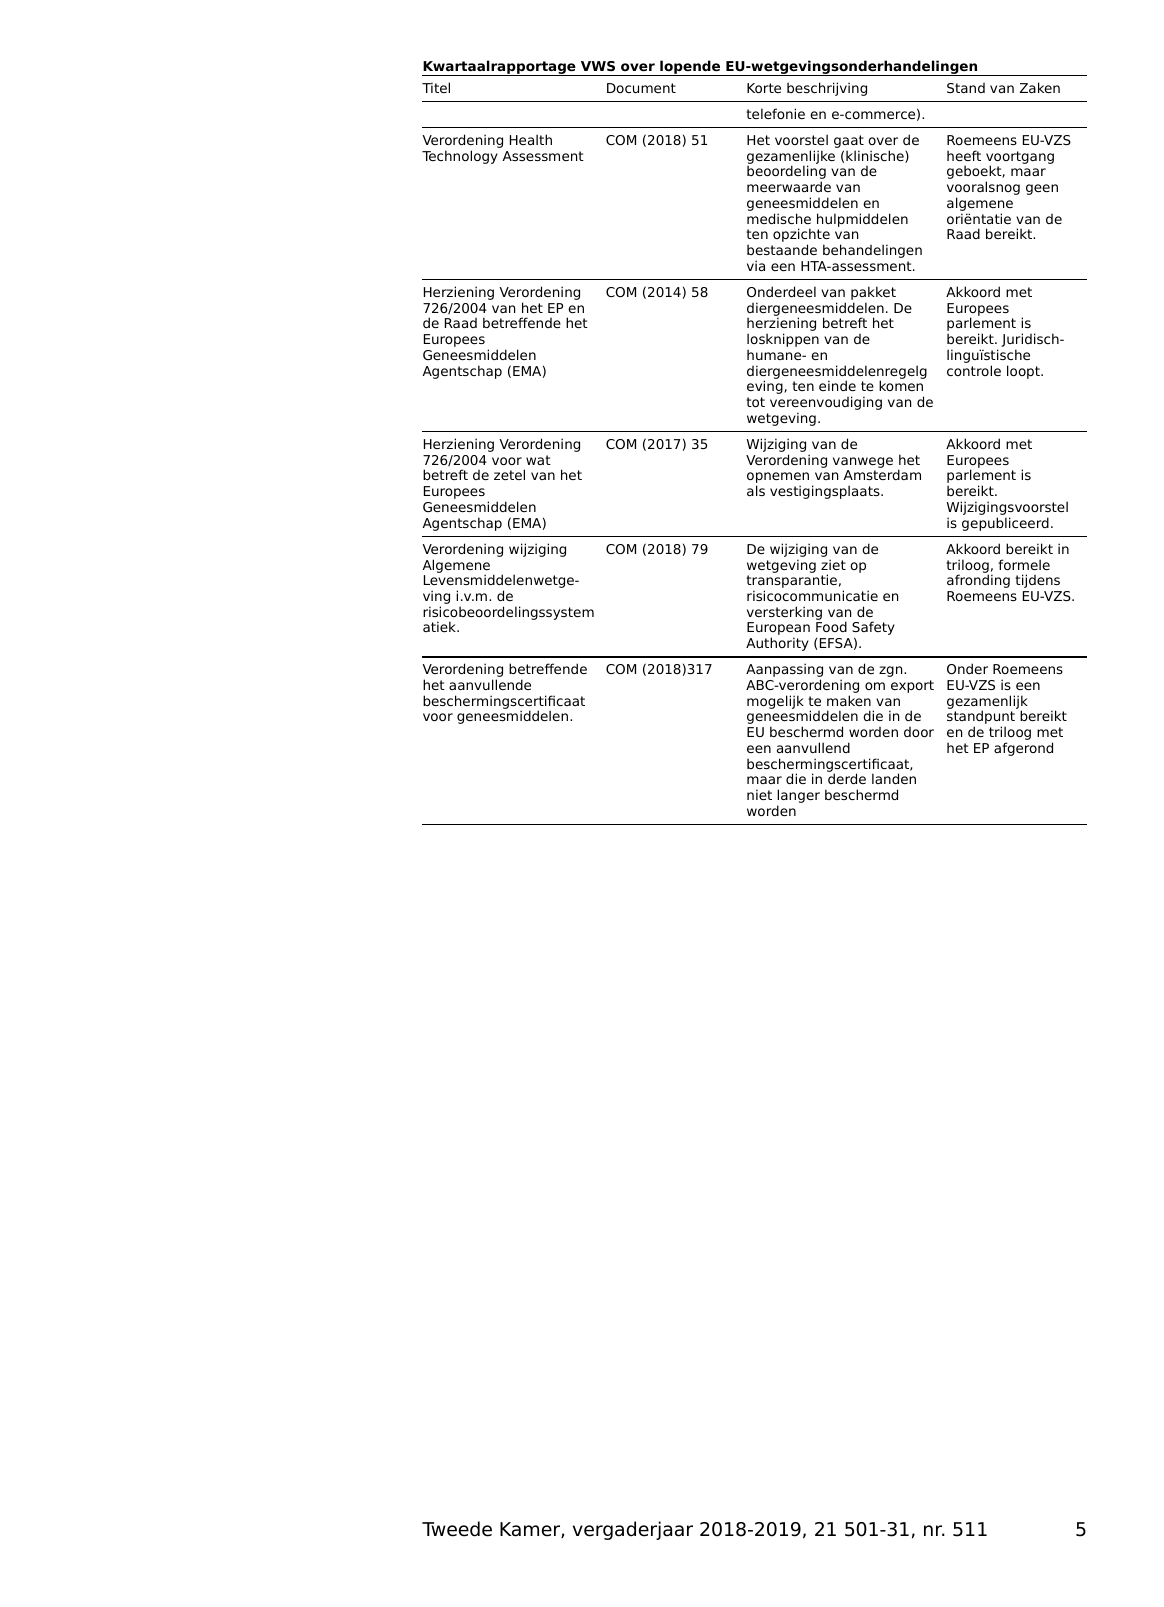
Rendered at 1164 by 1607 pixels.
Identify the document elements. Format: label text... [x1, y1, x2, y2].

table_cell COM (2017) 35 [600, 432, 740, 536]
table_cell Wijziging van de Verordening vanwege het opnemen van Amsterdam als vestigingsplaats. [740, 432, 940, 536]
table_cell Akkoord met Europees parlement is bereikt. Juridisch-linguïstische controle loopt. [940, 280, 1087, 431]
table_cell [422, 102, 599, 127]
table_cell De wijziging van de wetgeving ziet op transparantie, risicocommunicatie en versterking van de European Food Safety Authority (EFSA). [740, 537, 940, 656]
table_cell COM (2018)317 [600, 658, 740, 824]
table_cell Onder Roemeens EU-VZS is een gezamenlijk standpunt bereikt en de triloog met het EP afgerond [940, 658, 1087, 824]
table_header Kwartaalrapportage VWS over lopende EU-wetgevingsonderhandelingen [422, 59, 1087, 75]
table_cell Het voorstel gaat over de gezamenlijke (klinische) beoordeling van de meerwaarde van geneesmiddelen en medische hulpmiddelen ten opzichte van bestaande behandelingen via een HTA-assessment. [740, 128, 940, 279]
table_cell Aanpassing van de zgn. ABC-verordening om export mogelijk te maken van geneesmiddelen die in de EU beschermd worden door een aanvullend beschermingscertificaat, maar die in derde landen niet langer beschermd worden [740, 658, 940, 824]
table_cell COM (2014) 58 [600, 280, 740, 431]
table_cell Document [600, 76, 740, 101]
table_cell [600, 102, 740, 127]
table_cell Herziening Verordening 726/2004 voor wat betreft de zetel van het Europees Geneesmiddelen Agentschap (EMA) [422, 432, 599, 536]
table_cell Verordening betreffende het aanvullende beschermingscertificaat voor geneesmiddelen. [422, 658, 599, 824]
table_cell Akkoord met Europees parlement is bereikt. Wijzigingsvoorstel is gepubliceerd. [940, 432, 1087, 536]
table_cell COM (2018) 51 [600, 128, 740, 279]
table_cell Verordening Health Technology Assessment [422, 128, 599, 279]
table_cell Akkoord bereikt in triloog, formele afronding tijdens Roemeens EU-VZS. [940, 537, 1087, 656]
table_cell Korte beschrijving [740, 76, 940, 101]
table_cell Onderdeel van pakket diergeneesmiddelen. De herziening betreft het losknippen van de humane- en diergeneesmiddelenregelgeving, ten einde te komen tot vereenvoudiging van de wetgeving. [740, 280, 940, 431]
table_cell Verordening wijziging Algemene Levensmiddelenwetge-ving i.v.m. de risicobeoordelingssystematiek. [422, 537, 599, 656]
table_cell Roemeens EU-VZS heeft voortgang geboekt, maar vooralsnog geen algemene oriëntatie van de Raad bereikt. [940, 128, 1087, 279]
table_cell telefonie en e-commerce). [740, 102, 940, 127]
table_cell Stand van Zaken [940, 76, 1087, 101]
table_cell COM (2018) 79 [600, 537, 740, 656]
table_cell [940, 102, 1087, 127]
table_cell Titel [422, 76, 599, 101]
table_cell Herziening Verordening 726/2004 van het EP en de Raad betreffende het Europees Geneesmiddelen Agentschap (EMA) [422, 280, 599, 431]
